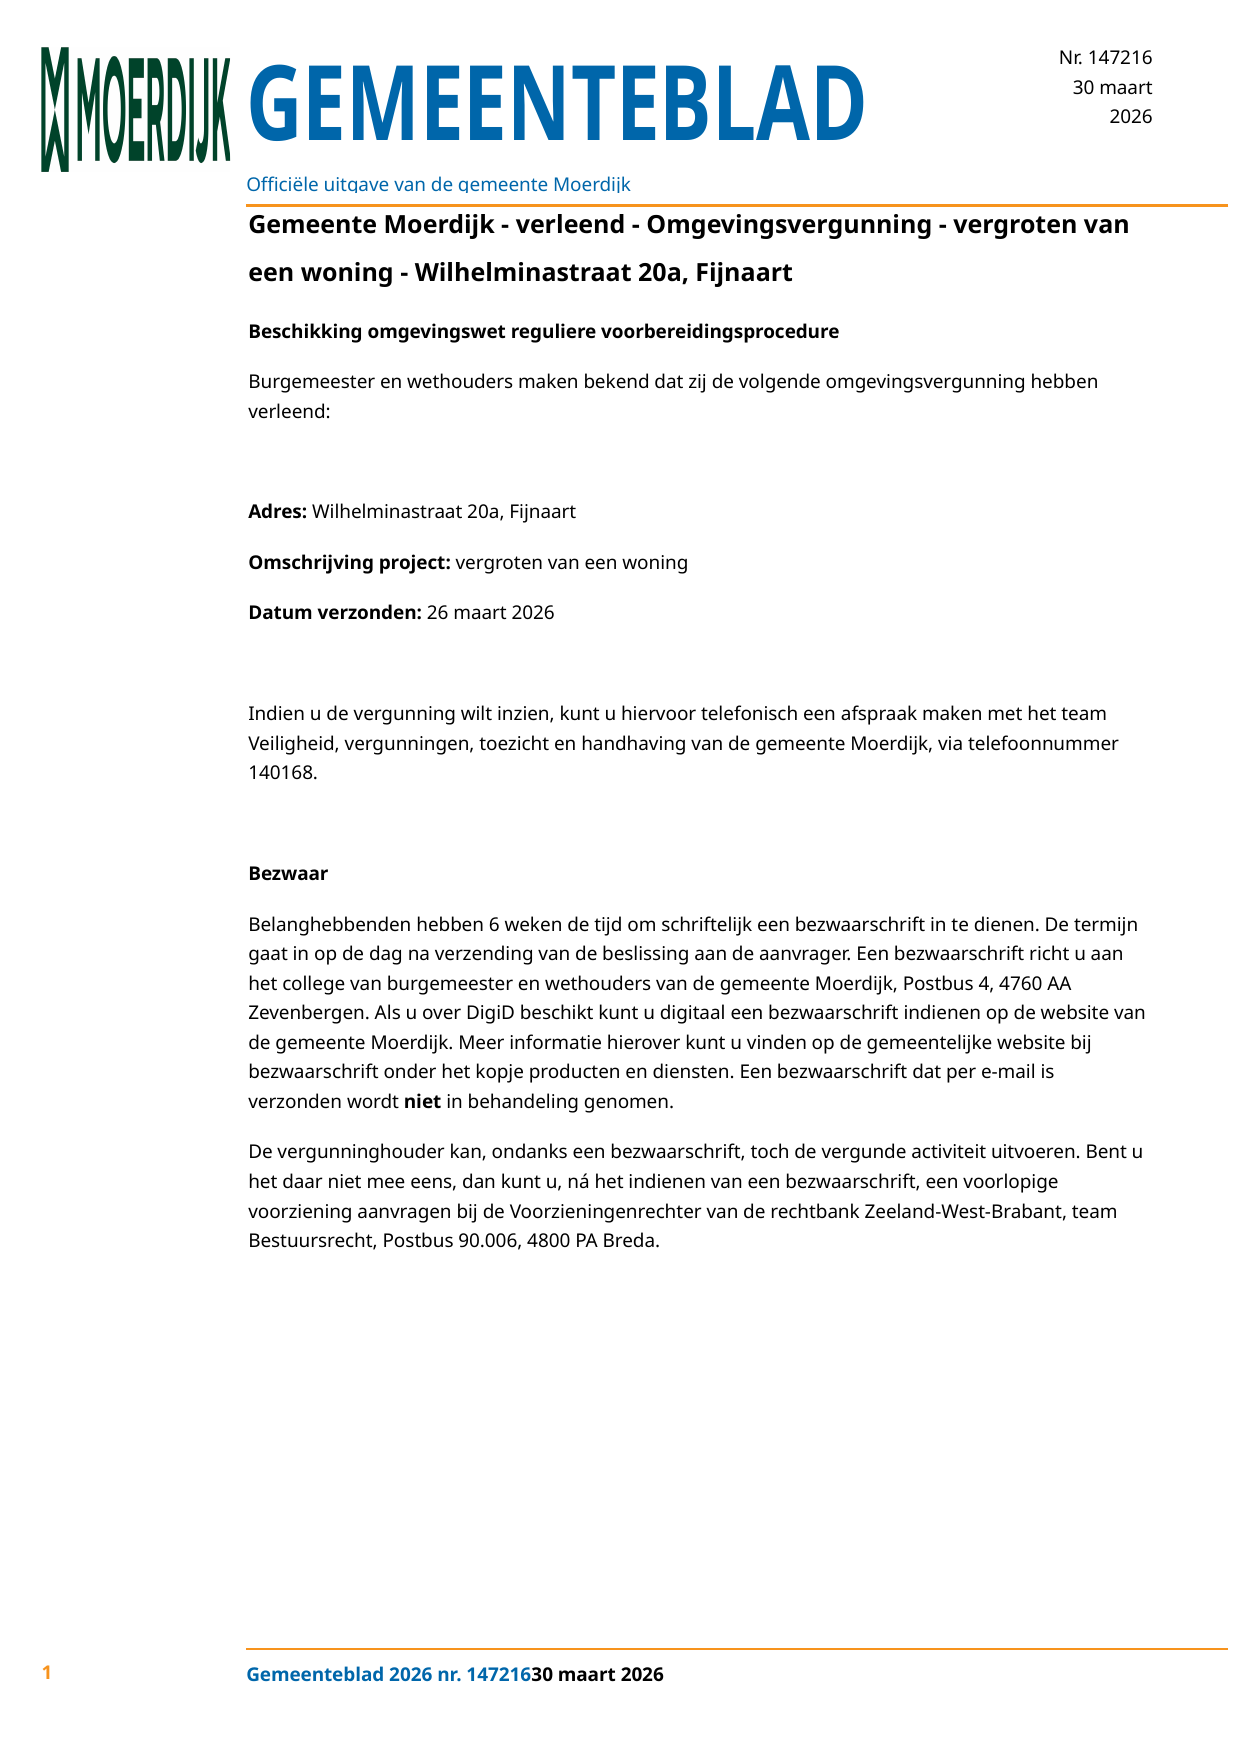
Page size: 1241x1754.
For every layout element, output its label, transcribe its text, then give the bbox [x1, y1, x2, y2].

text Burgemeester en wethouders maken bekend dat zij de volgende omgevingsvergunning hebben verleend: [248, 368, 1152, 424]
text Gemeente Moerdijk - verleend - Omgevingsvergunning - vergroten van een woning - Wilhelminastraat 20a, Fijnaart [248, 207, 1152, 288]
text De vergunninghouder kan, ondanks een bezwaarschrift, toch de vergunde activiteit uitvoeren. Bent u het daar niet mee eens, dan kunt u, ná het indienen van een bezwaarschrift, een voorlopige voorziening aanvragen bij de Voorzieningenrechter van de rechtbank Zeeland-West-Brabant, team Bestuursrecht, Postbus 90.006, 4800 PA Breda. [248, 1139, 1152, 1253]
text Beschikking omgevingswet reguliere voorbereidingsprocedure [248, 318, 1152, 344]
text Bezwaar [248, 860, 1152, 886]
text Adres: Wilhelminastraat 20a, Fijnaart [248, 499, 1152, 524]
text Datum verzonden: 26 maart 2026 [248, 599, 1152, 625]
picture [41, 47, 231, 172]
text Belanghebbenden hebben 6 weken de tijd om schriftelijk een bezwaarschrift in te dienen. De termijn gaat in op de dag na verzending van de beslissing aan de aanvrager. Een bezwaarschrift richt u aan het college van burgemeester en wethouders van de gemeente Moerdijk, Postbus 4, 4760 AA Zevenbergen. Als u over DigiD beschikt kunt u digitaal een bezwaarschrift indienen op de website van de gemeente Moerdijk. Meer informatie hierover kunt u vinden op de gemeentelijke website bij bezwaarschrift onder het kopje producten en diensten. Een bezwaarschrift dat per e-mail is verzonden wordt niet in behandeling genomen. [248, 911, 1152, 1114]
text Omschrijving project: vergroten van een woning [248, 549, 1152, 575]
text Indien u de vergunning wilt inzien, kunt u hiervoor telefonisch een afspraak maken met het team Veiligheid, vergunningen, toezicht en handhaving van de gemeente Moerdijk, via telefoonnummer 140168. [248, 700, 1152, 785]
